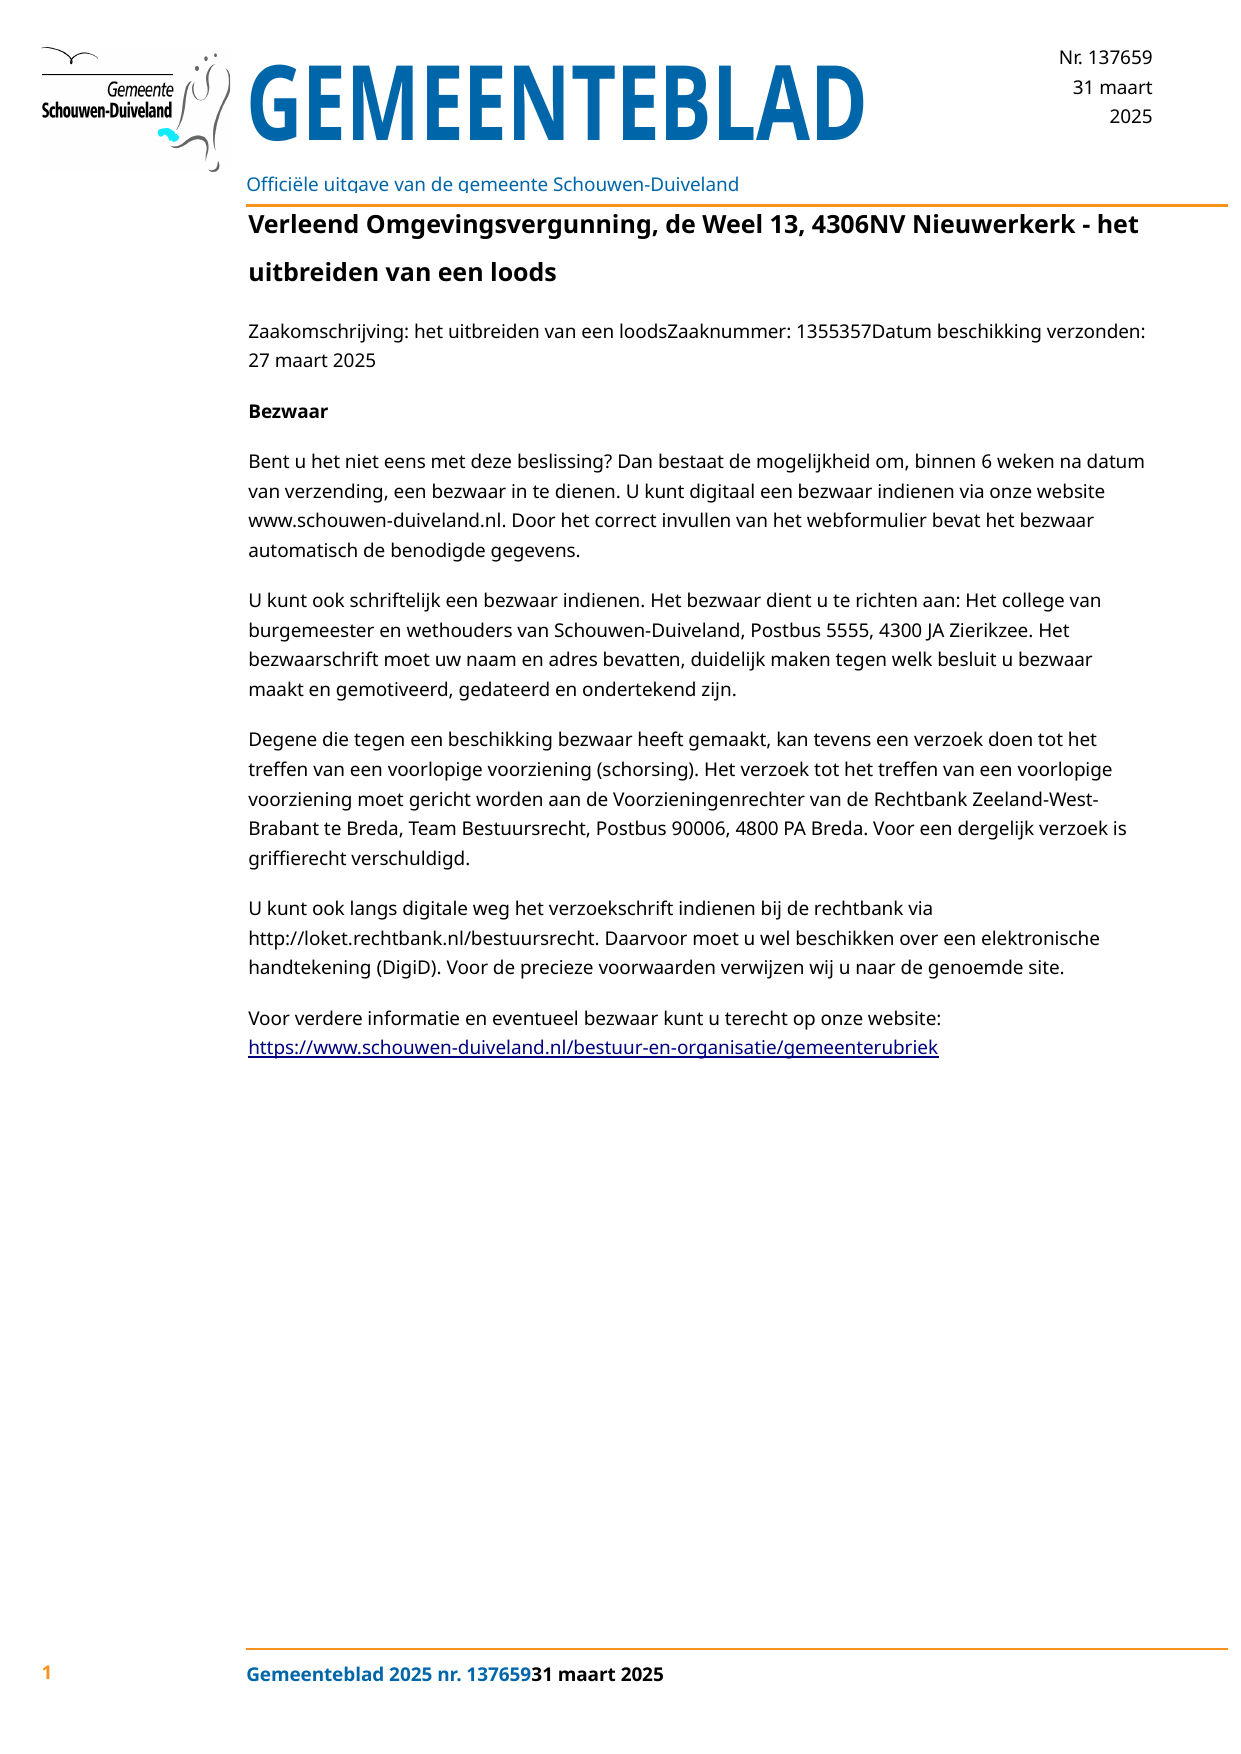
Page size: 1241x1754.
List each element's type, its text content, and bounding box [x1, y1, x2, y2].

text U kunt ook langs digitale weg het verzoekschrift indienen bij de rechtbank via http://loket.rechtbank.nl/bestuursrecht. Daarvoor moet u wel beschikken over een elektronische handtekening (DigiD). Voor de precieze voorwaarden verwijzen wij u naar de genoemde site. [248, 895, 1152, 980]
text Bezwaar [248, 398, 1152, 424]
text Verleend Omgevingsvergunning, de Weel 13, 4306NV Nieuwerkerk - het uitbreiden van een loods [248, 207, 1152, 288]
text Bent u het niet eens met deze beslissing? Dan bestaat de mogelijkheid om, binnen 6 weken na datum van verzending, een bezwaar in te dienen. U kunt digitaal een bezwaar indienen via onze website www.schouwen-duiveland.nl. Door het correct invullen van het webformulier bevat het bezwaar automatisch de benodigde gegevens. [248, 448, 1152, 563]
text Voor verdere informatie en eventueel bezwaar kunt u terecht op onze website: https://www.schouwen-duiveland.nl/bestuur-en-organisatie/gemeenterubriek [248, 1005, 1152, 1060]
text U kunt ook schriftelijk een bezwaar indienen. Het bezwaar dient u te richten aan: Het college van burgemeester en wethouders van Schouwen-Duiveland, Postbus 5555, 4300 JA Zierikzee. Het bezwaarschrift moet uw naam en adres bevatten, duidelijk maken tegen welk besluit u bezwaar maakt en gemotiveerd, gedateerd en ondertekend zijn. [248, 587, 1152, 702]
picture [41, 47, 231, 172]
text Zaakomschrijving: het uitbreiden van een loodsZaaknummer: 1355357Datum beschikking verzonden: 27 maart 2025 [248, 318, 1152, 373]
text Degene die tegen een beschikking bezwaar heeft gemaakt, kan tevens een verzoek doen tot het treffen van een voorlopige voorziening (schorsing). Het verzoek tot het treffen van een voorlopige voorziening moet gericht worden aan de Voorzieningenrechter van de Rechtbank Zeeland-West-Brabant te Breda, Team Bestuursrecht, Postbus 90006, 4800 PA Breda. Voor een dergelijk verzoek is griffierecht verschuldigd. [248, 727, 1152, 871]
